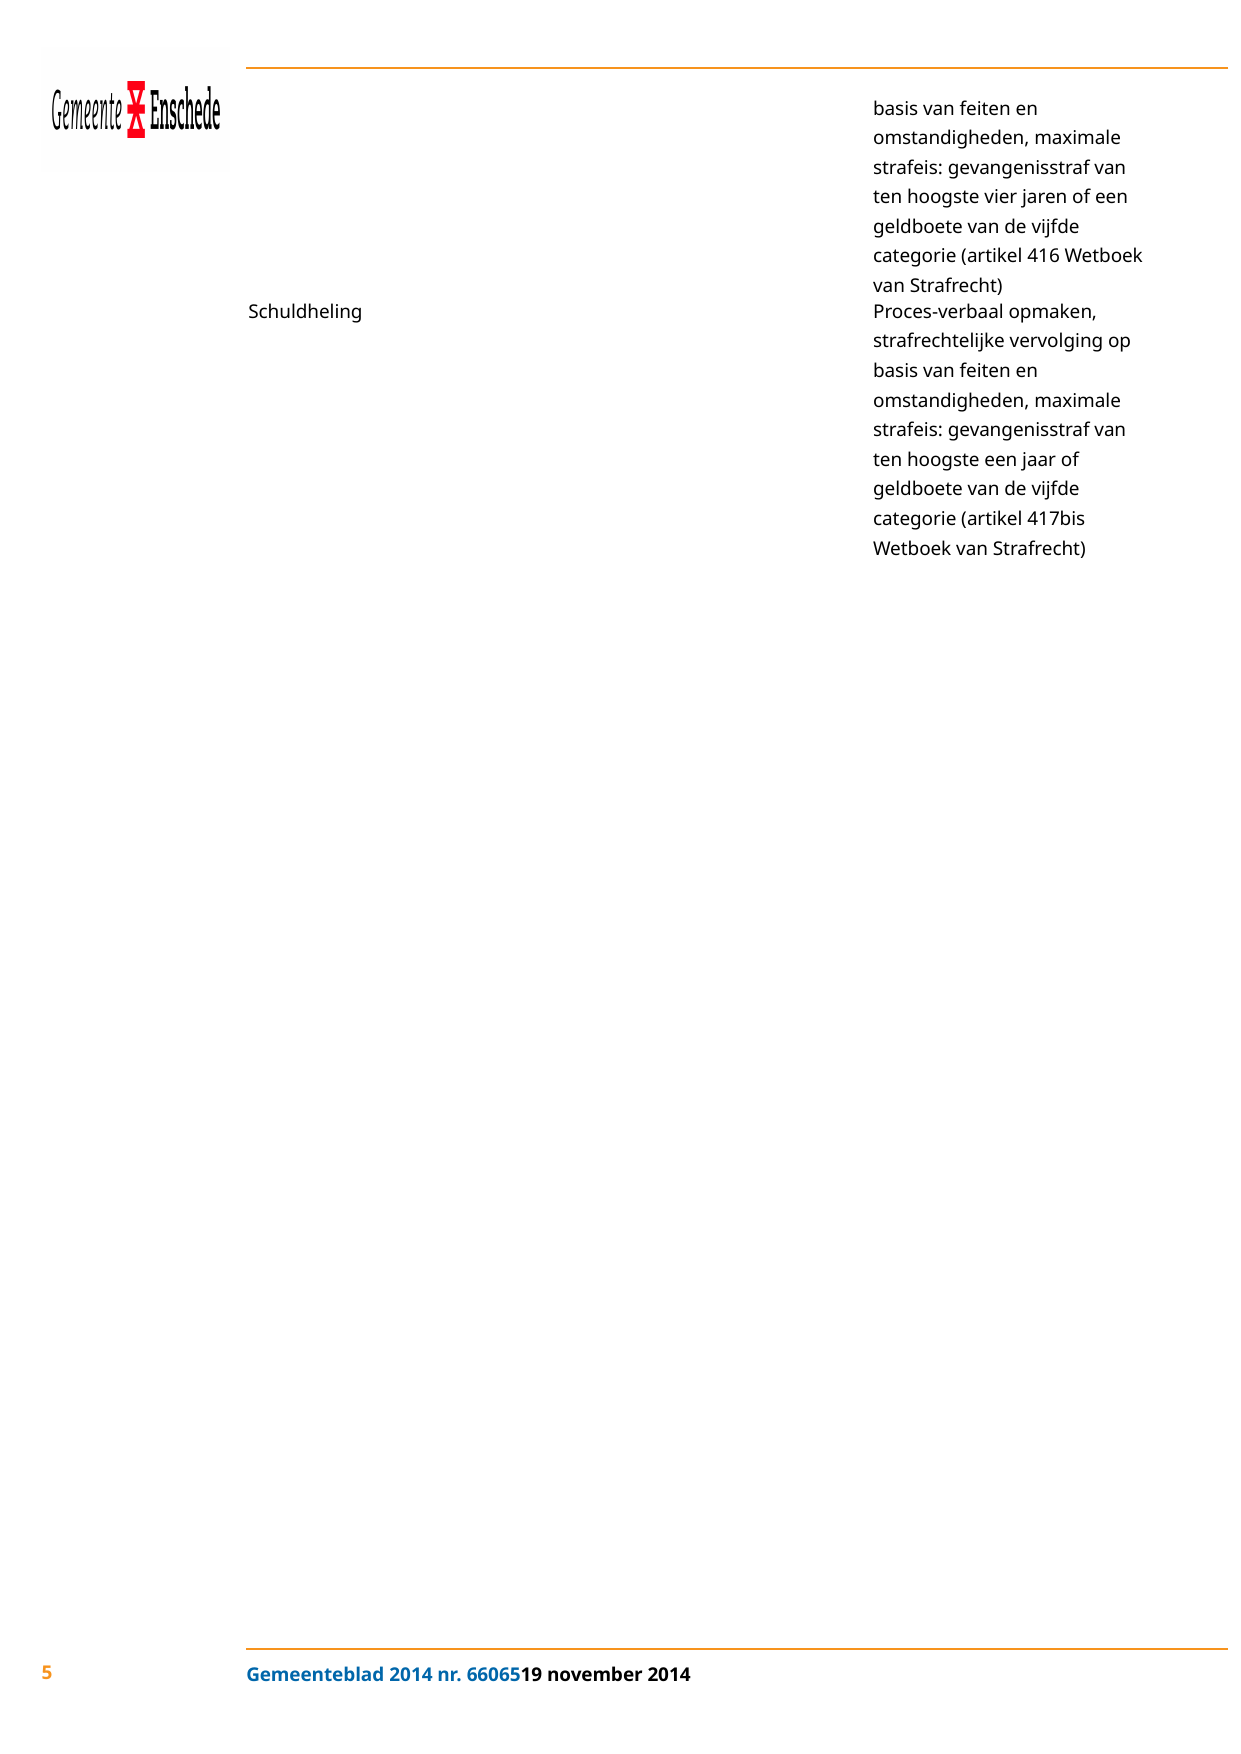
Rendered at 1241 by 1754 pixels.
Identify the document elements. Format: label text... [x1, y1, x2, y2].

table_cell [670, 95, 873, 298]
table_cell basis van feiten en omstandigheden, maximale strafeis: gevangenisstraf van ten hoogste vier jaren of een geldboete van de vijfde categorie (artikel 416 Wetboek van Strafrecht) [873, 95, 1152, 298]
picture [41, 47, 231, 172]
table_cell [476, 298, 670, 560]
table_cell Proces-verbaal opmaken, strafrechtelijke vervolging op basis van feiten en omstandigheden, maximale strafeis: gevangenisstraf van ten hoogste een jaar of geldboete van de vijfde categorie (artikel 417bis Wetboek van Strafrecht) [873, 298, 1152, 560]
table_cell [476, 95, 670, 298]
table_cell [670, 298, 873, 560]
table_cell Schuldheling [248, 298, 476, 560]
table_cell [248, 95, 476, 298]
